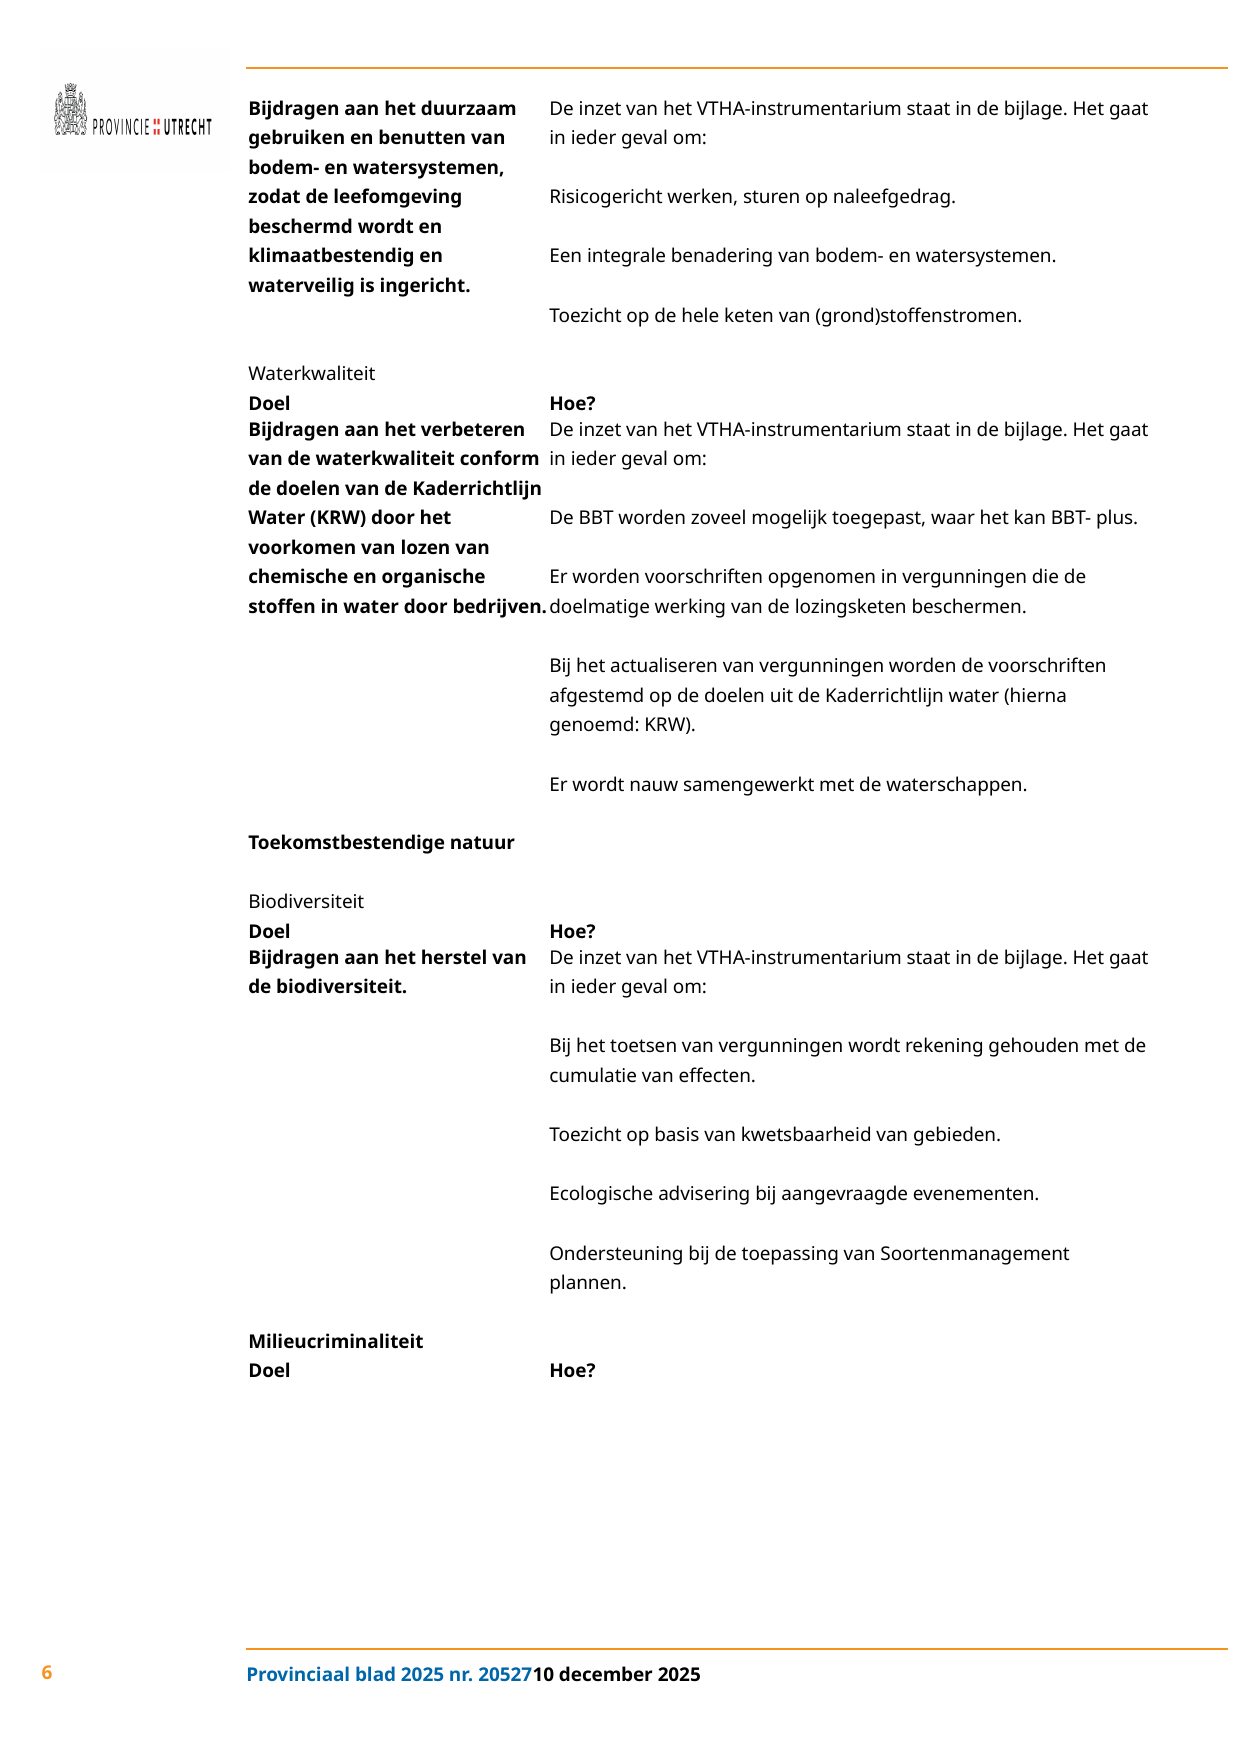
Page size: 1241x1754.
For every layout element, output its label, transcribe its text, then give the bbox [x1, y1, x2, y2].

text Biodiversiteit [248, 888, 1152, 914]
table_cell Bijdragen aan het verbeteren van de waterkwaliteit conform de doelen van de Kaderrichtlijn Water (KRW) door het voorkomen van lozen van chemische en organische stoffen in water door bedrijven. [248, 416, 549, 797]
text Toekomstbestendige natuur [248, 829, 1152, 855]
picture [41, 47, 231, 172]
text Milieucriminaliteit [248, 1328, 1152, 1354]
table_cell De inzet van het VTHA-instrumentarium staat in de bijlage. Het gaat in ieder geval om: Risicogericht werken, sturen op naleefgedrag. Een integrale benadering van bodem- en watersystemen. Toezicht op de hele keten van (grond)stoffenstromen. [549, 95, 1152, 328]
table_header Doel [248, 1358, 549, 1383]
table_header Doel [248, 918, 549, 944]
table_cell Bijdragen aan het duurzaam gebruiken en benutten van bodem- en watersystemen, zodat de leefomgeving beschermd wordt en klimaatbestendig en waterveilig is ingericht. [248, 95, 549, 328]
table_header Hoe? [549, 390, 1152, 416]
table_header Hoe? [549, 918, 1152, 944]
table_header Hoe? [549, 1358, 1152, 1383]
text Waterkwaliteit [248, 360, 1152, 386]
table_cell Bijdragen aan het herstel van de biodiversiteit. [248, 944, 549, 1295]
table_header Doel [248, 390, 549, 416]
table_cell De inzet van het VTHA-instrumentarium staat in de bijlage. Het gaat in ieder geval om: Bij het toetsen van vergunningen wordt rekening gehouden met de cumulatie van effecten. Toezicht op basis van kwetsbaarheid van gebieden. Ecologische advisering bij aangevraagde evenementen. Ondersteuning bij de toepassing van Soortenmanagement plannen. [549, 944, 1152, 1295]
table_cell De inzet van het VTHA-instrumentarium staat in de bijlage. Het gaat in ieder geval om: De BBT worden zoveel mogelijk toegepast, waar het kan BBT- plus. Er worden voorschriften opgenomen in vergunningen die de doelmatige werking van de lozingsketen beschermen. Bij het actualiseren van vergunningen worden de voorschriften afgestemd op de doelen uit de Kaderrichtlijn water (hierna genoemd: KRW). Er wordt nauw samengewerkt met de waterschappen. [549, 416, 1152, 797]
